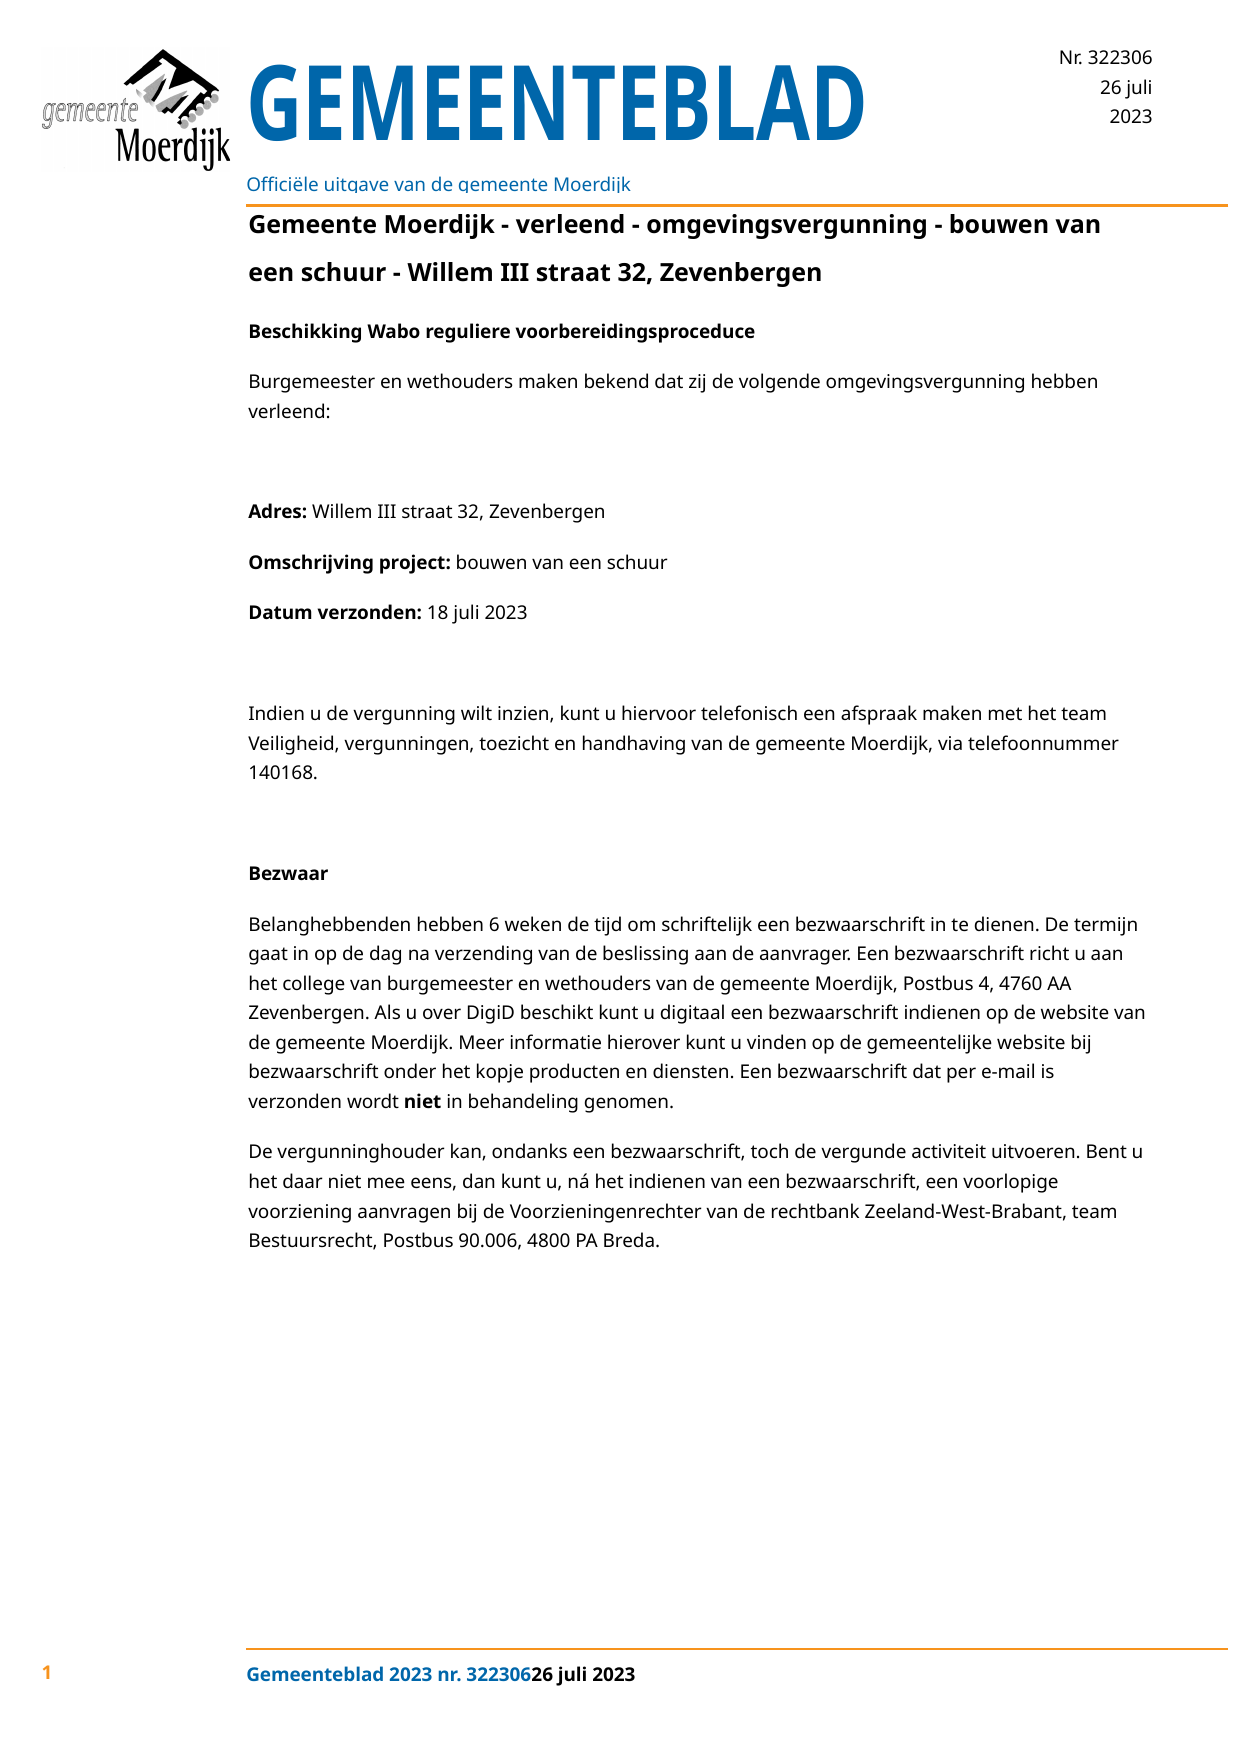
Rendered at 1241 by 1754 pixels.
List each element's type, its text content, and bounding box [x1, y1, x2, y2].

text Burgemeester en wethouders maken bekend dat zij de volgende omgevingsvergunning hebben verleend: [248, 368, 1152, 424]
text Datum verzonden: 18 juli 2023 [248, 599, 1152, 625]
text Indien u de vergunning wilt inzien, kunt u hiervoor telefonisch een afspraak maken met het team Veiligheid, vergunningen, toezicht en handhaving van de gemeente Moerdijk, via telefoonnummer 140168. [248, 700, 1152, 785]
text Belanghebbenden hebben 6 weken de tijd om schriftelijk een bezwaarschrift in te dienen. De termijn gaat in op de dag na verzending van de beslissing aan de aanvrager. Een bezwaarschrift richt u aan het college van burgemeester en wethouders van de gemeente Moerdijk, Postbus 4, 4760 AA Zevenbergen. Als u over DigiD beschikt kunt u digitaal een bezwaarschrift indienen op de website van de gemeente Moerdijk. Meer informatie hierover kunt u vinden op de gemeentelijke website bij bezwaarschrift onder het kopje producten en diensten. Een bezwaarschrift dat per e-mail is verzonden wordt niet in behandeling genomen. [248, 911, 1152, 1114]
text Gemeente Moerdijk - verleend - omgevingsvergunning - bouwen van een schuur - Willem III straat 32, Zevenbergen [248, 207, 1152, 288]
text Omschrijving project: bouwen van een schuur [248, 549, 1152, 575]
text Adres: Willem III straat 32, Zevenbergen [248, 499, 1152, 524]
text Bezwaar [248, 860, 1152, 886]
text De vergunninghouder kan, ondanks een bezwaarschrift, toch de vergunde activiteit uitvoeren. Bent u het daar niet mee eens, dan kunt u, ná het indienen van een bezwaarschrift, een voorlopige voorziening aanvragen bij de Voorzieningenrechter van de rechtbank Zeeland-West-Brabant, team Bestuursrecht, Postbus 90.006, 4800 PA Breda. [248, 1139, 1152, 1253]
picture [41, 47, 231, 172]
text Beschikking Wabo reguliere voorbereidingsproceduce [248, 318, 1152, 344]
